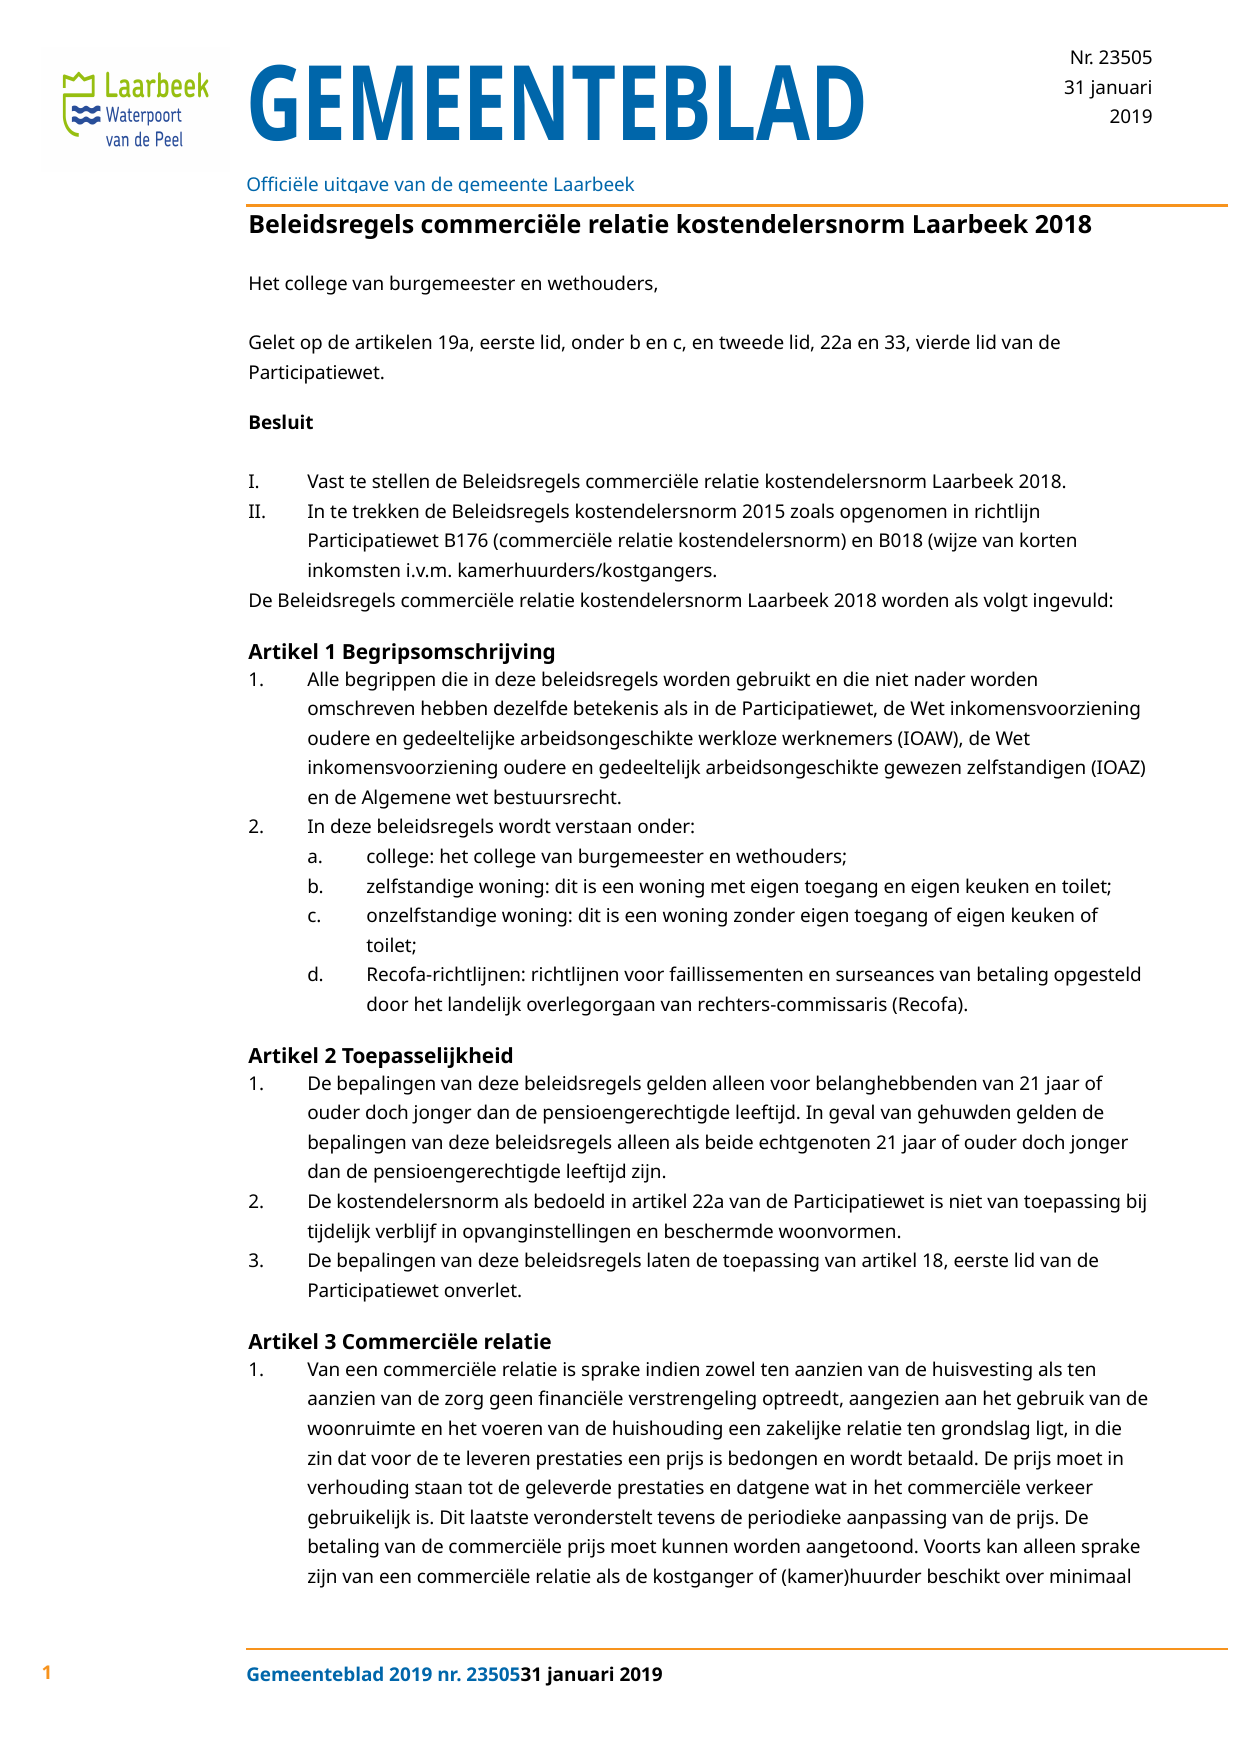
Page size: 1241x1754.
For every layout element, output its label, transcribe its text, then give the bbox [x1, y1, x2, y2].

list Recofa-richtlijnen: richtlijnen voor faillissementen en surseances van betaling opgesteld door het landelijk overlegorgaan van rechters-commissaris (Recofa). [307, 962, 1152, 1017]
list In deze beleidsregels wordt verstaan onder: [248, 814, 1152, 839]
text Het college van burgemeester en wethouders, [248, 270, 1152, 296]
list zelfstandige woning: dit is een woning met eigen toegang en eigen keuken en toilet; [307, 873, 1152, 898]
text Gelet op de artikelen 19a, eerste lid, onder b en c, en tweede lid, 22a en 33, vierde lid van de Participatiewet. [248, 329, 1152, 385]
list De kostendelersnorm als bedoeld in artikel 22a van de Participatiewet is niet van toepassing bij tijdelijk verblijf in opvanginstellingen en beschermde woonvormen. [248, 1188, 1152, 1244]
list De bepalingen van deze beleidsregels laten de toepassing van artikel 18, eerste lid van de Participatiewet onverlet. [248, 1247, 1152, 1303]
list Alle begrippen die in deze beleidsregels worden gebruikt en die niet nader worden omschreven hebben dezelfde betekenis als in de Participatiewet, de Wet inkomensvoorziening oudere en gedeeltelijke arbeidsongeschikte werkloze werknemers (IOAW), de Wet inkomensvoorziening oudere en gedeeltelijk arbeidsongeschikte gewezen zelfstandigen (IOAZ) en de Algemene wet bestuursrecht. [248, 666, 1152, 810]
list Vast te stellen de Beleidsregels commerciële relatie kostendelersnorm Laarbeek 2018. [248, 468, 1152, 494]
list onzelfstandige woning: dit is een woning zonder eigen toegang of eigen keuken of toilet; [307, 902, 1152, 958]
text De Beleidsregels commerciële relatie kostendelersnorm Laarbeek 2018 worden als volgt ingevuld: [248, 587, 1152, 613]
text Besluit [248, 409, 1152, 435]
list De bepalingen van deze beleidsregels gelden alleen voor belanghebbenden van 21 jaar of ouder doch jonger dan de pensioengerechtigde leeftijd. In geval van gehuwden gelden de bepalingen van deze beleidsregels alleen als beide echtgenoten 21 jaar of ouder doch jonger dan de pensioengerechtigde leeftijd zijn. [248, 1070, 1152, 1184]
text Artikel 3 Commerciële relatie [248, 1327, 1152, 1356]
list In te trekken de Beleidsregels kostendelersnorm 2015 zoals opgenomen in richtlijn Participatiewet B176 (commerciële relatie kostendelersnorm) en B018 (wijze van korten inkomsten i.v.m. kamerhuurders/kostgangers. [248, 498, 1152, 583]
picture [41, 47, 231, 172]
list college: het college van burgemeester en wethouders; [307, 843, 1152, 869]
text Artikel 2 Toepasselijkheid [248, 1042, 1152, 1070]
text Beleidsregels commerciële relatie kostendelersnorm Laarbeek 2018 [248, 207, 1152, 241]
text Artikel 1 Begripsomschrijving [248, 637, 1152, 666]
list Van een commerciële relatie is sprake indien zowel ten aanzien van de huisvesting als ten aanzien van de zorg geen financiële verstrengeling optreedt, aangezien aan het gebruik van de woonruimte en het voeren van de huishouding een zakelijke relatie ten grondslag ligt, in die zin dat voor de te leveren prestaties een prijs is bedongen en wordt betaald. De prijs moet in verhouding staan tot de geleverde prestaties en datgene wat in het commerciële verkeer gebruikelijk is. Dit laatste veronderstelt tevens de periodieke aanpassing van de prijs. De betaling van de commerciële prijs moet kunnen worden aangetoond. Voorts kan alleen sprake zijn van een commerciële relatie als de kostganger of (kamer)huurder beschikt over minimaal [248, 1356, 1152, 1589]
